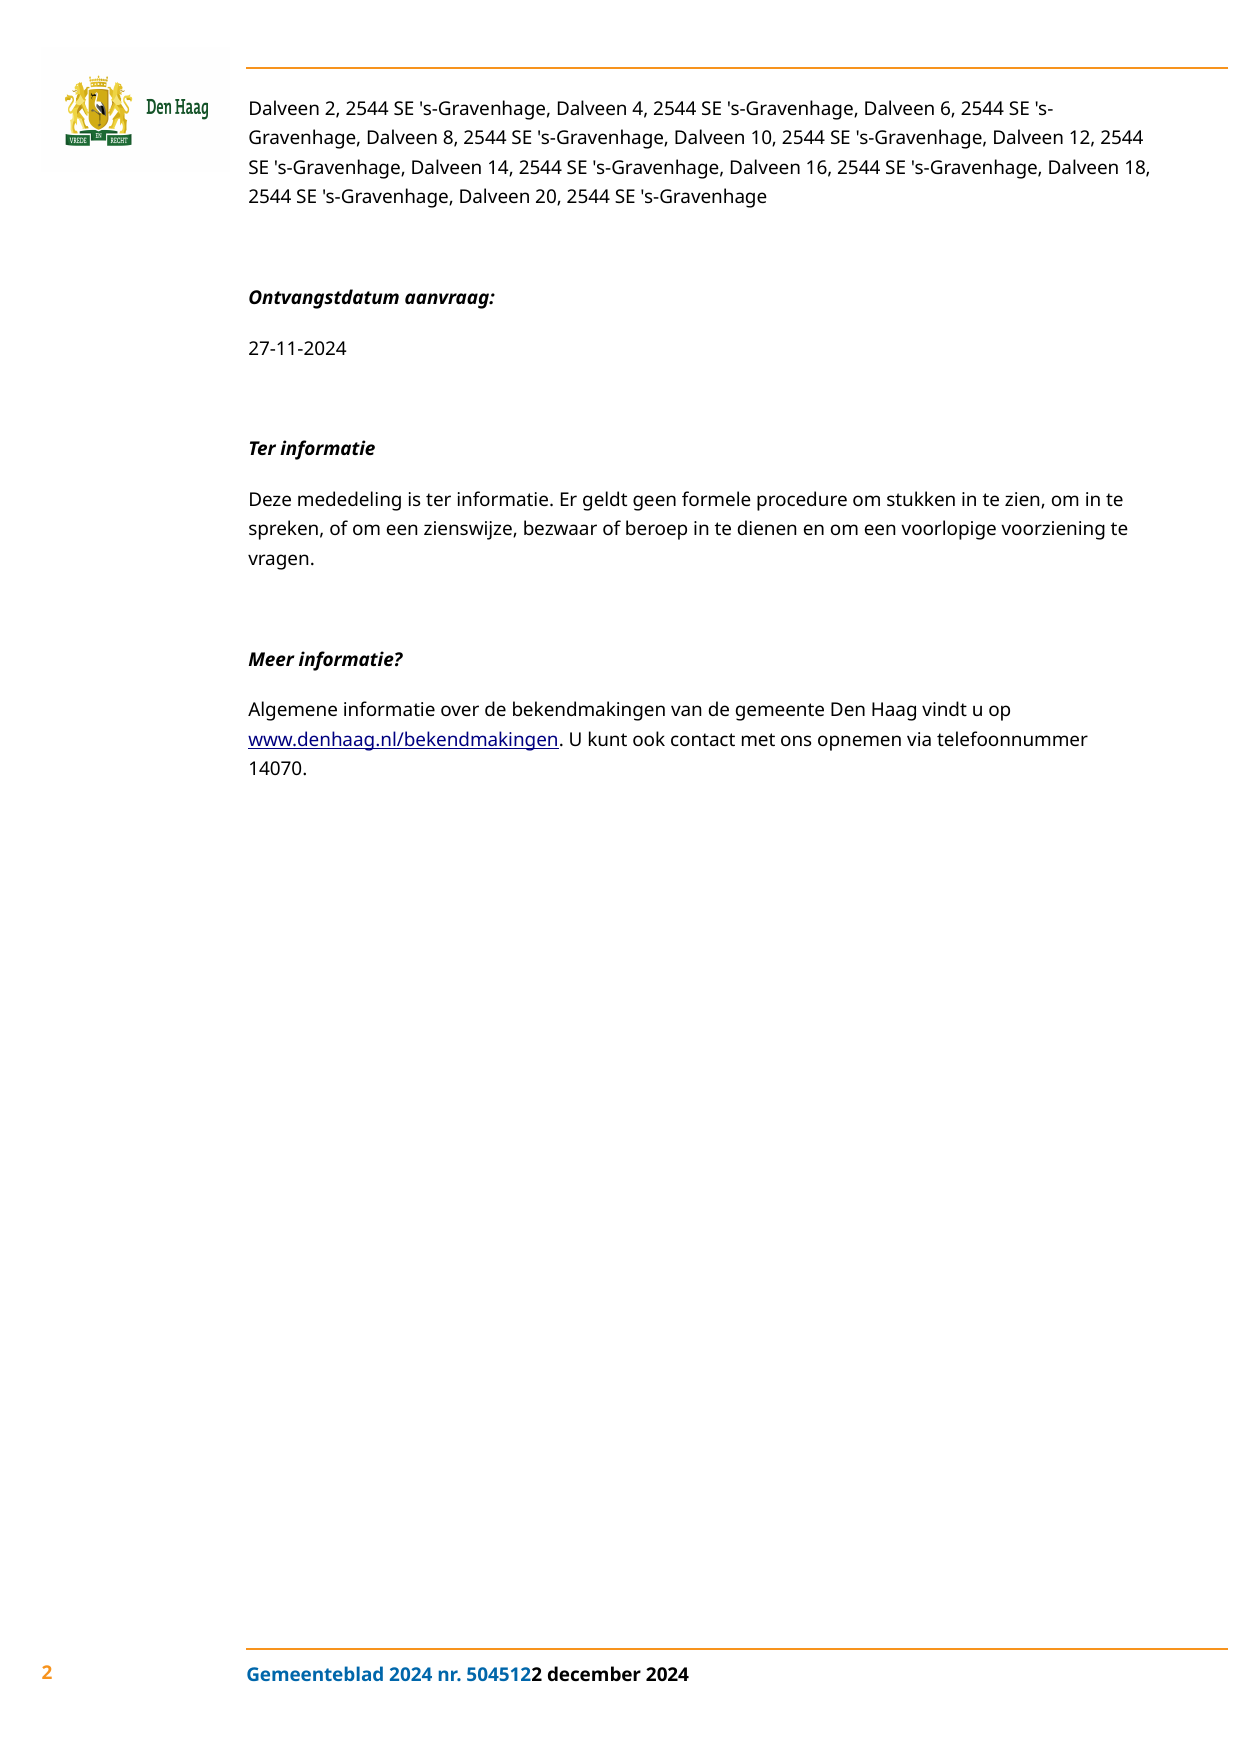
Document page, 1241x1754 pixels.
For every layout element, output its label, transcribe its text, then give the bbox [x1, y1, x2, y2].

text Ter informatie [248, 436, 1152, 461]
text Deze mededeling is ter informatie. Er geldt geen formele procedure om stukken in te zien, om in te spreken, of om een zienswijze, bezwaar of beroep in te dienen en om een voorlopige voorziening te vragen. [248, 486, 1152, 571]
text 27-11-2024 [248, 335, 1152, 361]
text Dalveen 2, 2544 SE 's-Gravenhage, Dalveen 4, 2544 SE 's-Gravenhage, Dalveen 6, 2544 SE 's-Gravenhage, Dalveen 8, 2544 SE 's-Gravenhage, Dalveen 10, 2544 SE 's-Gravenhage, Dalveen 12, 2544 SE 's-Gravenhage, Dalveen 14, 2544 SE 's-Gravenhage, Dalveen 16, 2544 SE 's-Gravenhage, Dalveen 18, 2544 SE 's-Gravenhage, Dalveen 20, 2544 SE 's-Gravenhage [248, 95, 1152, 209]
picture [41, 47, 231, 172]
text Ontvangstdatum aanvraag: [248, 284, 1152, 310]
text Algemene informatie over de bekendmakingen van de gemeente Den Haag vindt u op www.denhaag.nl/bekendmakingen. U kunt ook contact met ons opnemen via telefoonnummer 14070. [248, 696, 1152, 781]
text Meer informatie? [248, 646, 1152, 672]
